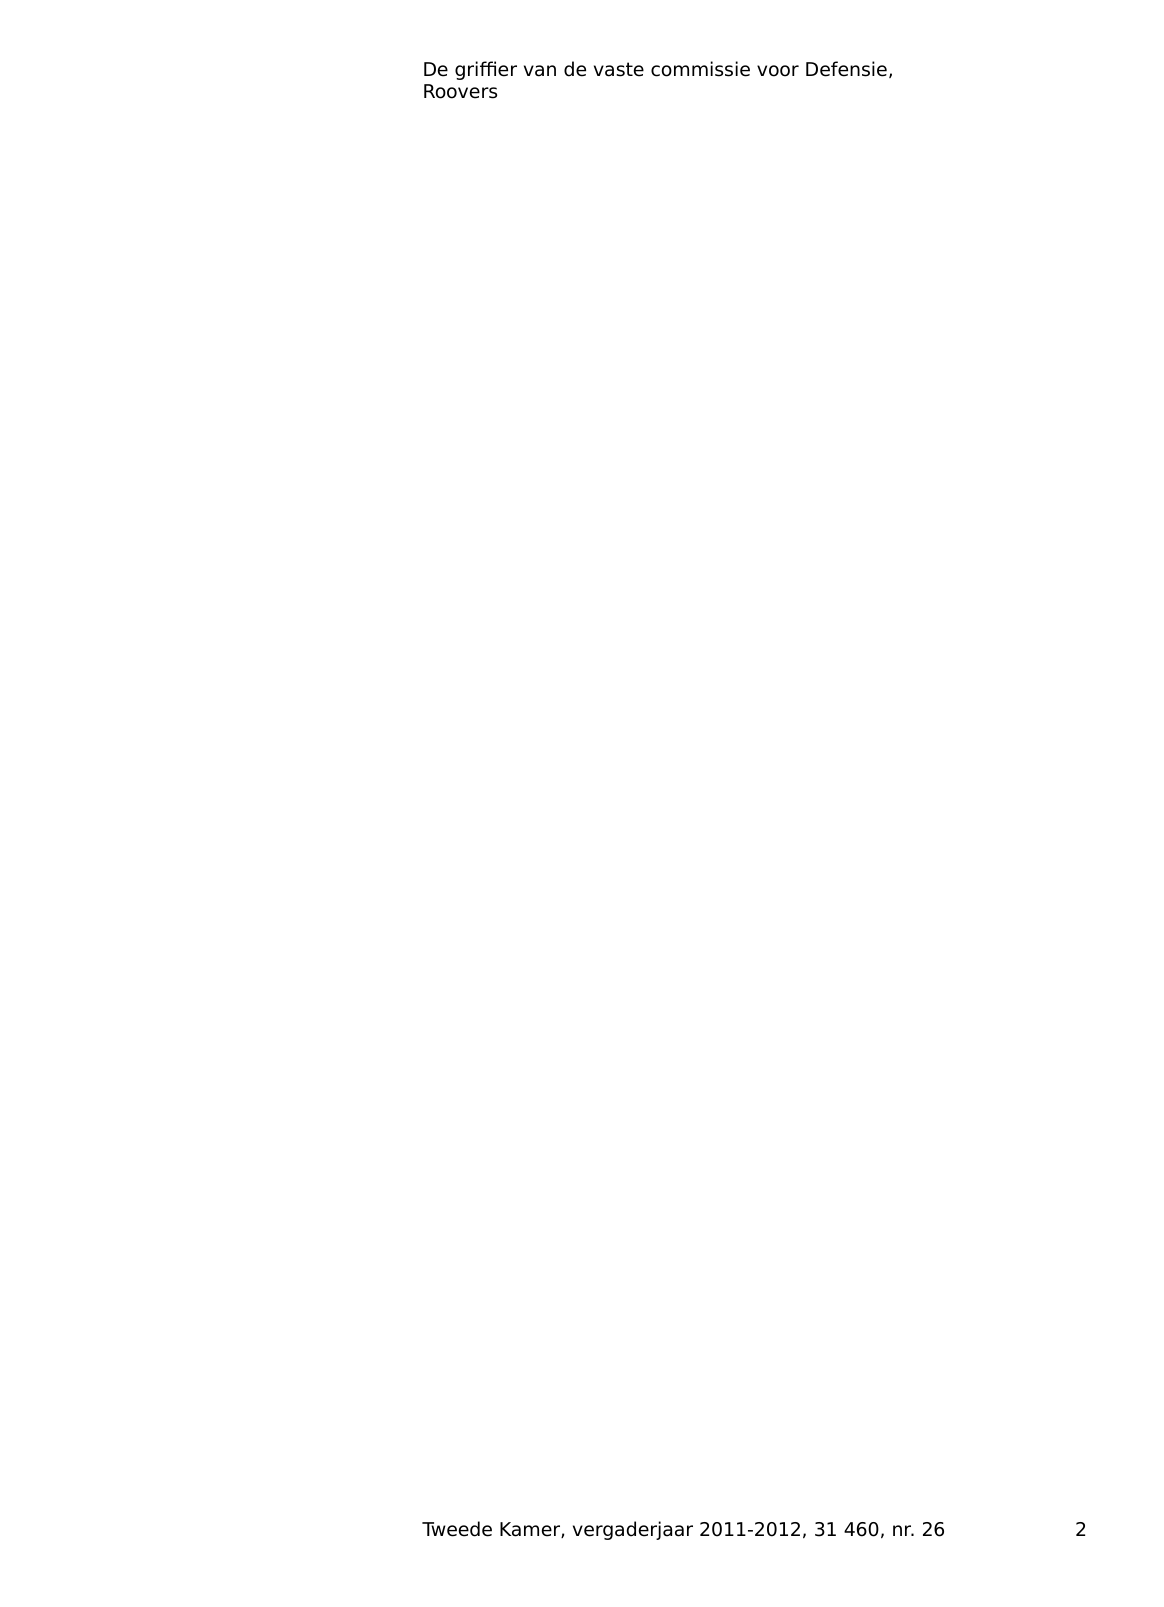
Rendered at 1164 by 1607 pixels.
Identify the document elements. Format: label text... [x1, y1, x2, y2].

text De griffier van de vaste commissie voor Defensie, Roovers [422, 59, 1087, 103]
